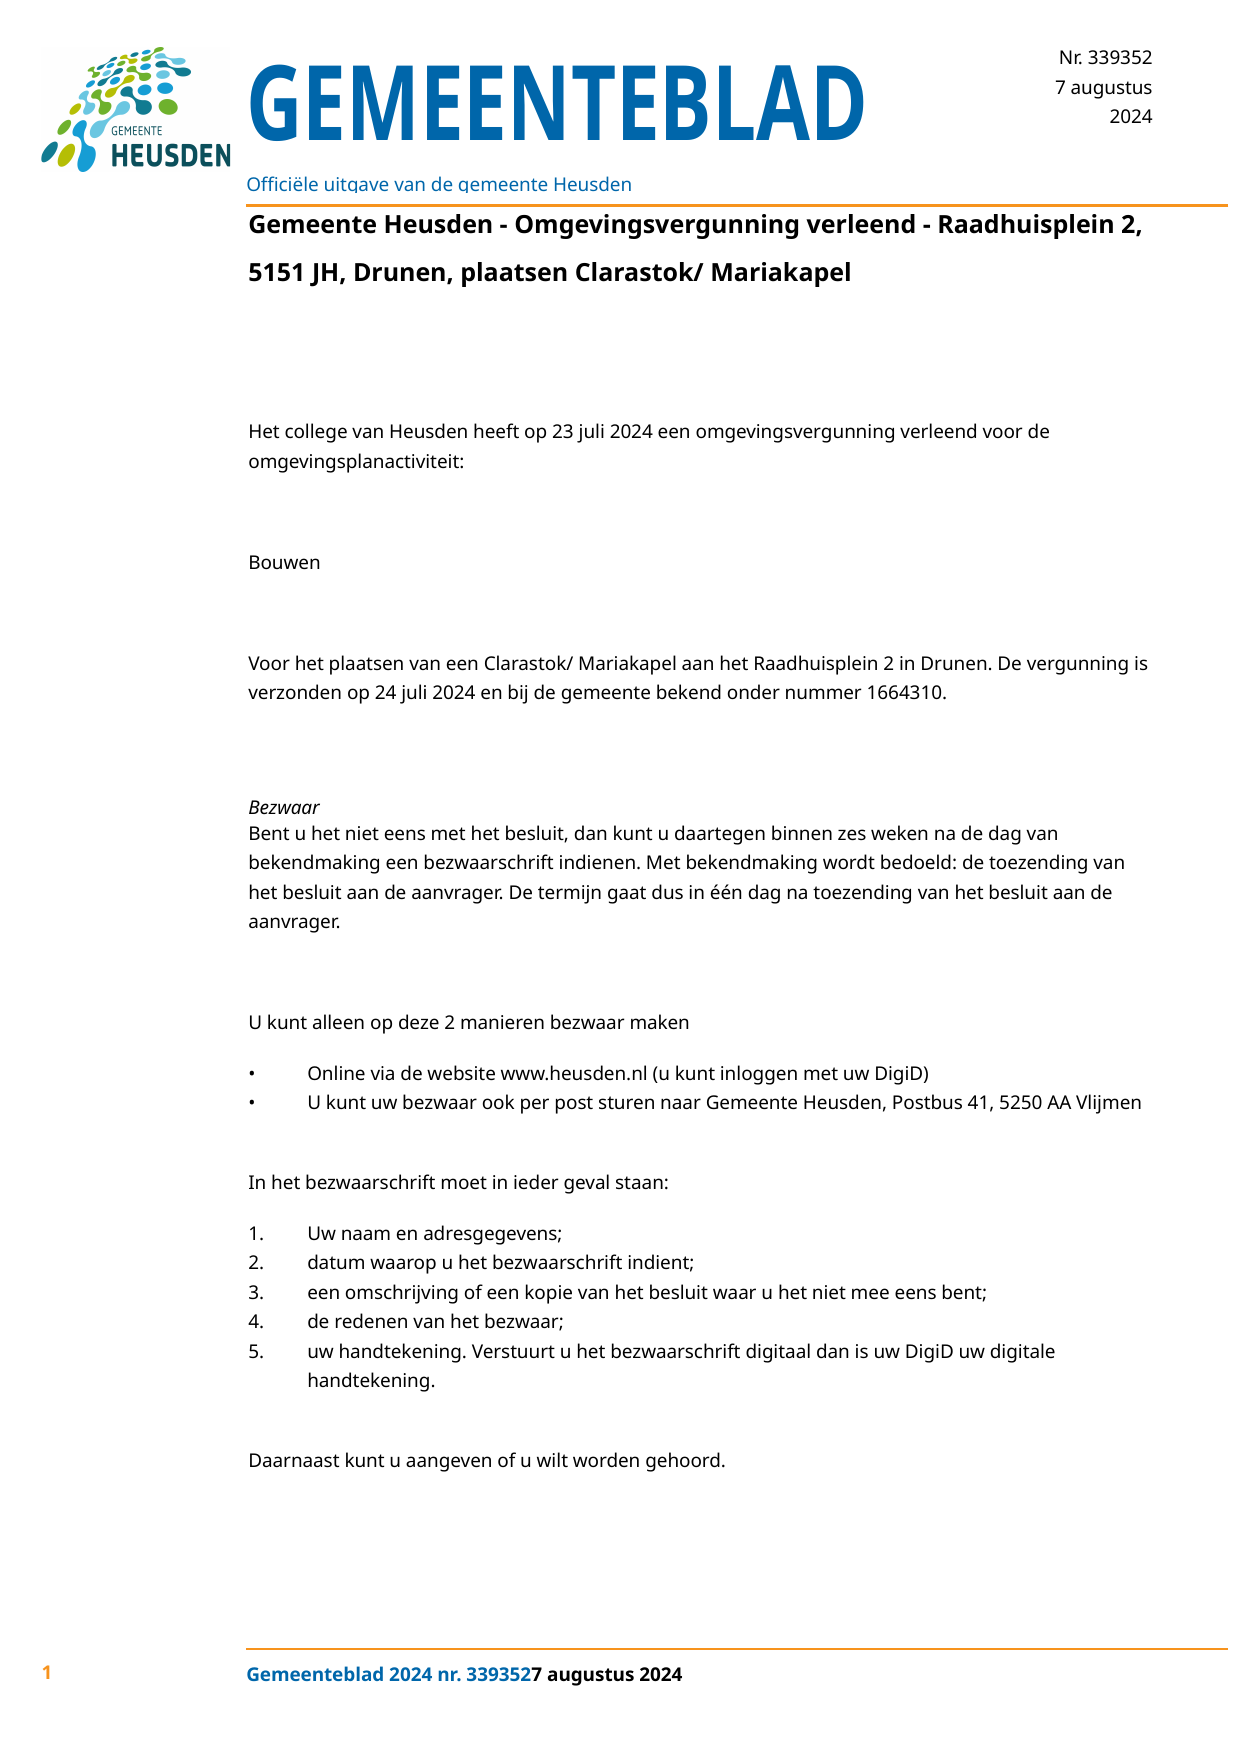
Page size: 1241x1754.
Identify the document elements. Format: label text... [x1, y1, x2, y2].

list Online via de website www.heusden.nl (u kunt inloggen met uw DigiD) [248, 1060, 1152, 1085]
text Bent u het niet eens met het besluit, dan kunt u daartegen binnen zes weken na de dag van bekendmaking een bezwaarschrift indienen. Met bekendmaking wordt bedoeld: de toezending van het besluit aan de aanvrager. De termijn gaat dus in één dag na toezending van het besluit aan de aanvrager. [248, 820, 1152, 934]
list uw handtekening. Verstuurt u het bezwaarschrift digitaal dan is uw DigiD uw digitale handtekening. [248, 1338, 1152, 1393]
list datum waarop u het bezwaarschrift indient; [248, 1249, 1152, 1275]
picture [41, 47, 231, 172]
text Voor het plaatsen van een Clarastok/ Mariakapel aan het Raadhuisplein 2 in Drunen. De vergunning is verzonden op 24 juli 2024 en bij de gemeente bekend onder nummer 1664310. [248, 650, 1152, 705]
text Gemeente Heusden - Omgevingsvergunning verleend - Raadhuisplein 2, 5151 JH, Drunen, plaatsen Clarastok/ Mariakapel [248, 207, 1152, 288]
text Bouwen [248, 549, 1152, 575]
text Daarnaast kunt u aangeven of u wilt worden gehoord. [248, 1448, 1152, 1473]
list U kunt uw bezwaar ook per post sturen naar Gemeente Heusden, Postbus 41, 5250 AA Vlijmen [248, 1089, 1152, 1115]
list Uw naam en adresgegevens; [248, 1220, 1152, 1245]
list een omschrijving of een kopie van het besluit waar u het niet mee eens bent; [248, 1279, 1152, 1304]
text Bezwaar [248, 794, 1152, 820]
text In het bezwaarschrift moet in ieder geval staan: [248, 1169, 1152, 1195]
text U kunt alleen op deze 2 manieren bezwaar maken [248, 1009, 1152, 1035]
list de redenen van het bezwaar; [248, 1308, 1152, 1334]
text Het college van Heusden heeft op 23 juli 2024 een omgevingsvergunning verleend voor de omgevingsplanactiviteit: [248, 419, 1152, 474]
